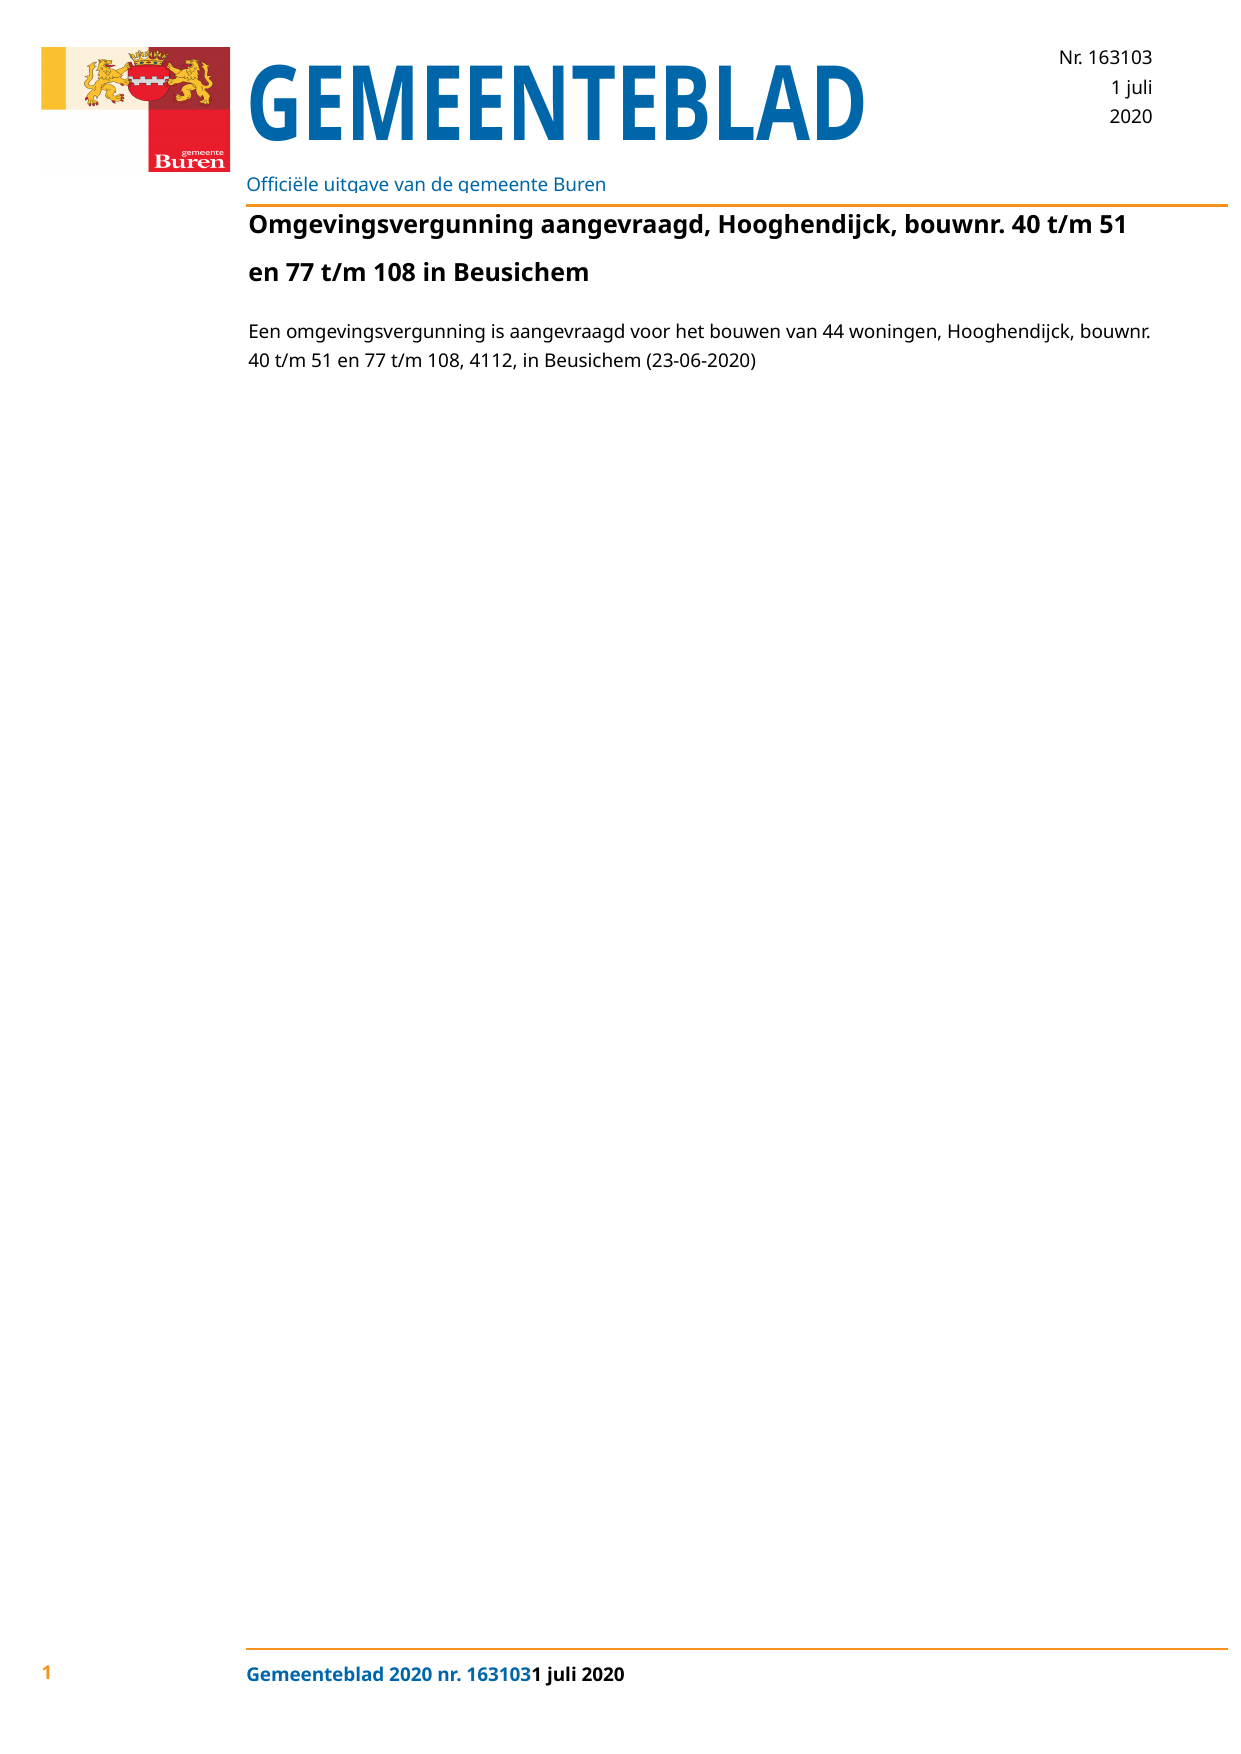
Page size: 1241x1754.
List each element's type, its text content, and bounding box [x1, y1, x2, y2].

text Een omgevingsvergunning is aangevraagd voor het bouwen van 44 woningen, Hooghendijck, bouwnr. 40 t/m 51 en 77 t/m 108, 4112, in Beusichem (23-06-2020) [248, 318, 1152, 373]
picture [41, 47, 231, 172]
text Omgevingsvergunning aangevraagd, Hooghendijck, bouwnr. 40 t/m 51 en 77 t/m 108 in Beusichem [248, 207, 1152, 288]
